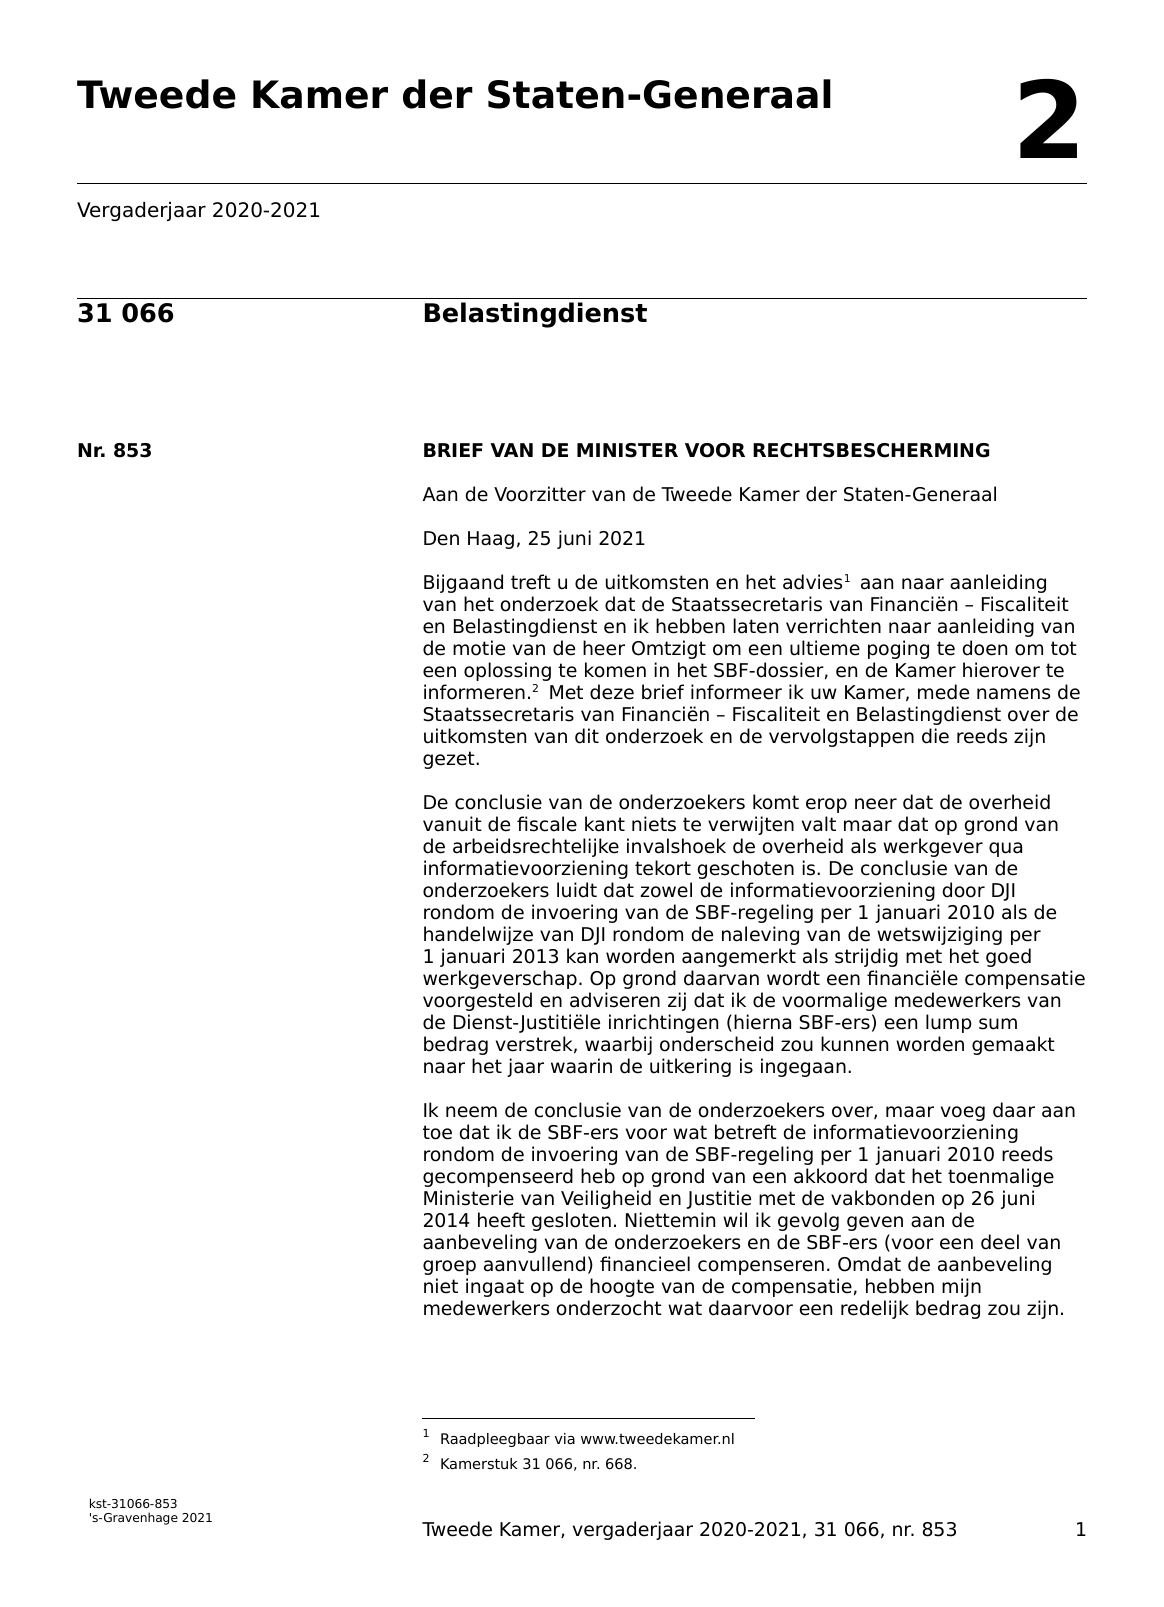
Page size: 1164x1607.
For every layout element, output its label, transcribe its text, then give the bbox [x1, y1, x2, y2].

text kst-31066-853 [88, 1497, 323, 1511]
text Den Haag, 25 juni 2021 [422, 528, 1087, 550]
text Aan de Voorzitter van de Tweede Kamer der Staten-Generaal [422, 484, 1087, 506]
text De conclusie van de onderzoekers komt erop neer dat de overheid vanuit de fiscale kant niets te verwijten valt maar dat op grond van de arbeidsrechtelijke invalshoek de overheid als werkgever qua informatievoorziening tekort geschoten is. De conclusie van de onderzoekers luidt dat zowel de informatievoorziening door DJI rondom de invoering van de SBF-regeling per 1 januari 2010 als de handelwijze van DJI rondom de naleving van de wetswijziging per 1 januari 2013 kan worden aangemerkt als strijdig met het goed werkgeverschap. Op grond daarvan wordt een financiële compensatie voorgesteld en adviseren zij dat ik de voormalige medewerkers van de Dienst-Justitiële inrichtingen (hierna SBF-ers) een lump sum bedrag verstrek, waarbij onderscheid zou kunnen worden gemaakt naar het jaar waarin de uitkering is ingegaan. [422, 792, 1087, 1078]
table_cell Vergaderjaar 2020-2021 [77, 184, 1087, 298]
text Kamerstuk 31 066, nr. 668. [422, 1452, 1087, 1474]
table_header 2 [886, 59, 1087, 183]
text Bijgaand treft u de uitkomsten en het advies aan naar aanleiding van het onderzoek dat de Staatssecretaris van Financiën – Fiscaliteit en Belastingdienst en ik hebben laten verrichten naar aanleiding van de motie van de heer Omtzigt om een ultieme poging te doen om tot een oplossing te komen in het SBF-dossier, en de Kamer hierover te informeren. Met deze brief informeer ik uw Kamer, mede namens de Staatssecretaris van Financiën – Fiscaliteit en Belastingdienst over de uitkomsten van dit onderzoek en de vervolgstappen die reeds zijn gezet. [422, 572, 1087, 770]
subtitle 31 066 Belastingdienst [77, 299, 1087, 329]
text Raadpleegbaar via www.tweedekamer.nl [422, 1427, 1087, 1449]
text 's-Gravenhage 2021 [88, 1511, 323, 1525]
subtitle Nr. 853 BRIEF VAN DE MINISTER VOOR RECHTSBESCHERMING [77, 440, 1087, 462]
text Ik neem de conclusie van de onderzoekers over, maar voeg daar aan toe dat ik de SBF-ers voor wat betreft de informatievoorziening rondom de invoering van de SBF-regeling per 1 januari 2010 reeds gecompenseerd heb op grond van een akkoord dat het toenmalige Ministerie van Veiligheid en Justitie met de vakbonden op 26 juni 2014 heeft gesloten. Niettemin wil ik gevolg geven aan de aanbeveling van de onderzoekers en de SBF-ers (voor een deel van groep aanvullend) financieel compenseren. Omdat de aanbeveling niet ingaat op de hoogte van de compensatie, hebben mijn medewerkers onderzocht wat daarvoor een redelijk bedrag zou zijn. [422, 1100, 1087, 1320]
table_header Tweede Kamer der Staten-Generaal [77, 59, 886, 183]
